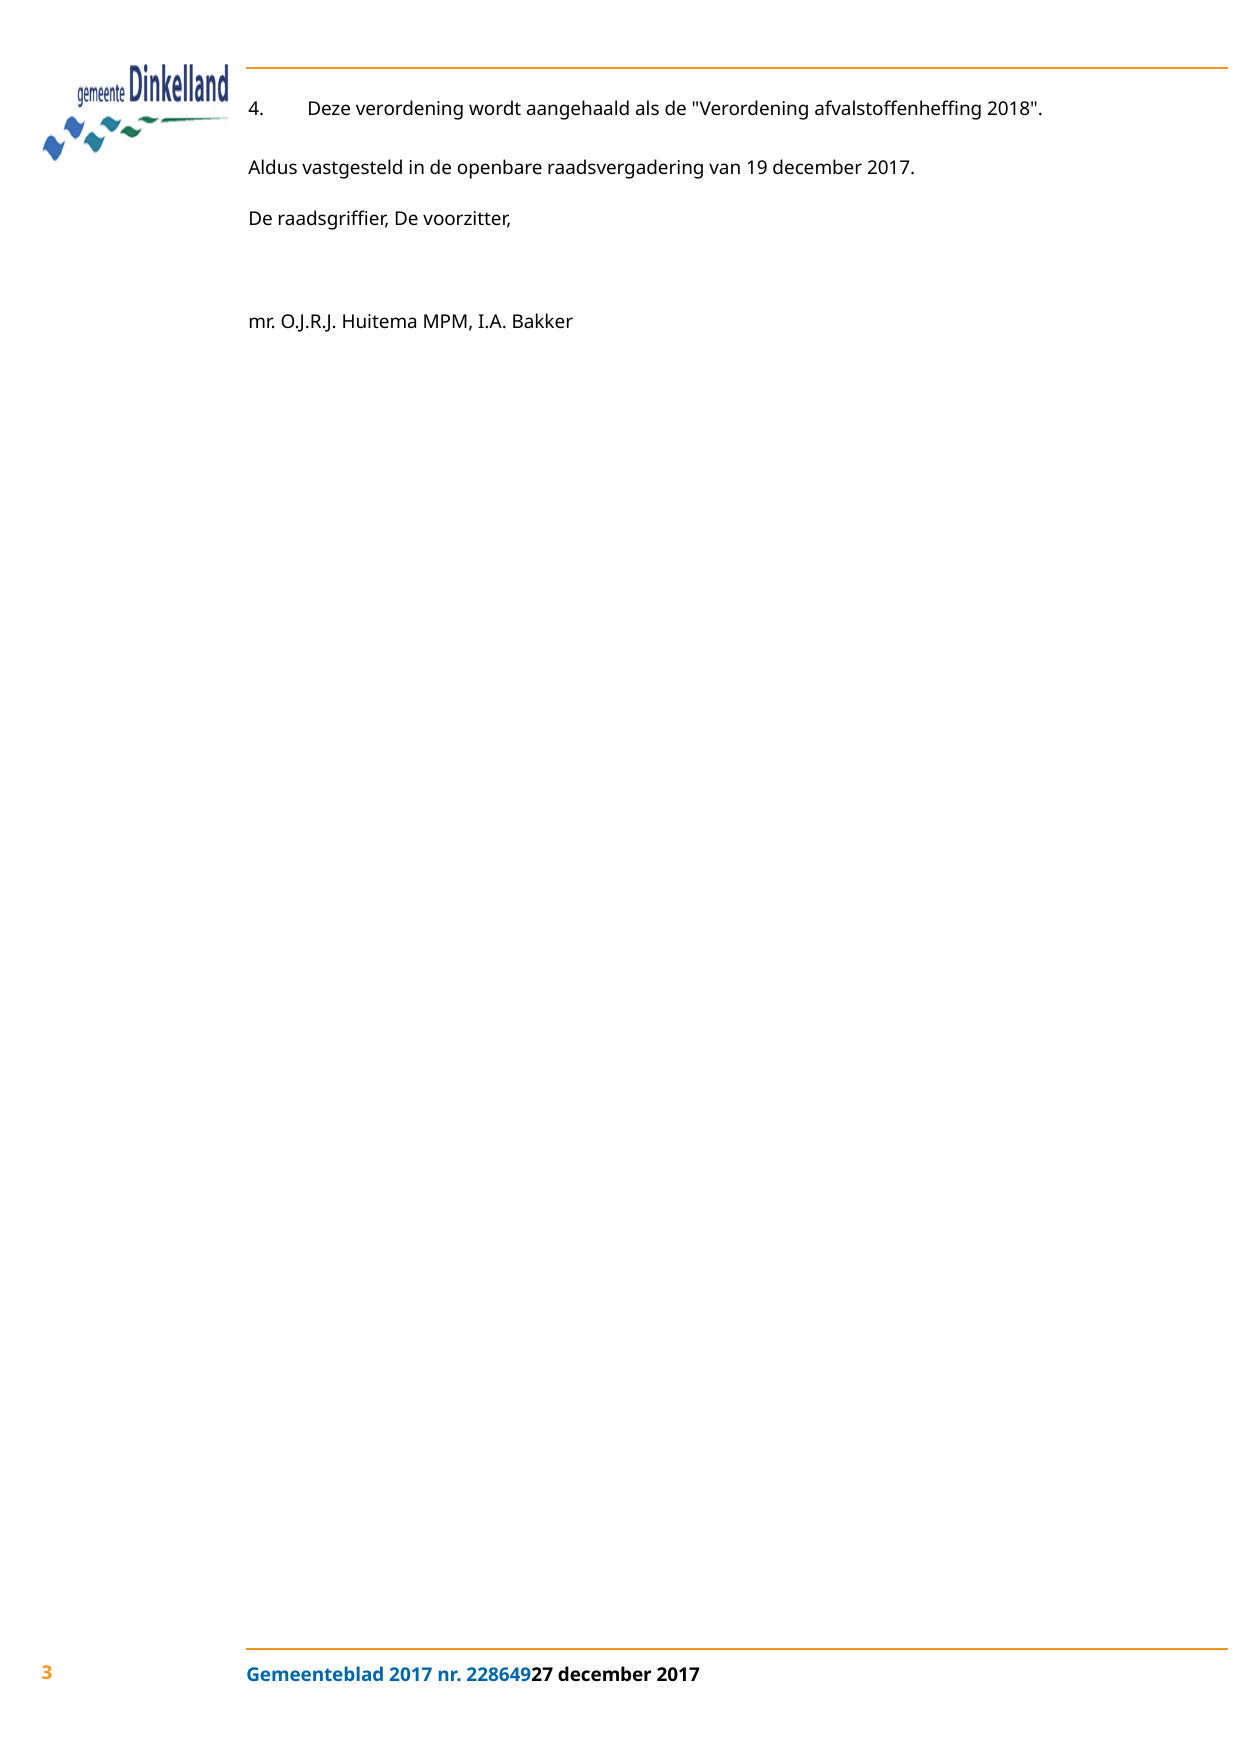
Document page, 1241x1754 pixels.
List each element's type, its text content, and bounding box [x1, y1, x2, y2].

picture [41, 47, 231, 172]
list Deze verordening wordt aangehaald als de "Verordening afvalstoffenheffing 2018". [248, 95, 1152, 121]
text mr. O.J.R.J. Huitema MPM, I.A. Bakker [248, 308, 1152, 334]
text Aldus vastgesteld in de openbare raadsvergadering van 19 december 2017. [248, 154, 1152, 180]
text De raadsgriffier, De voorzitter, [248, 205, 1152, 231]
